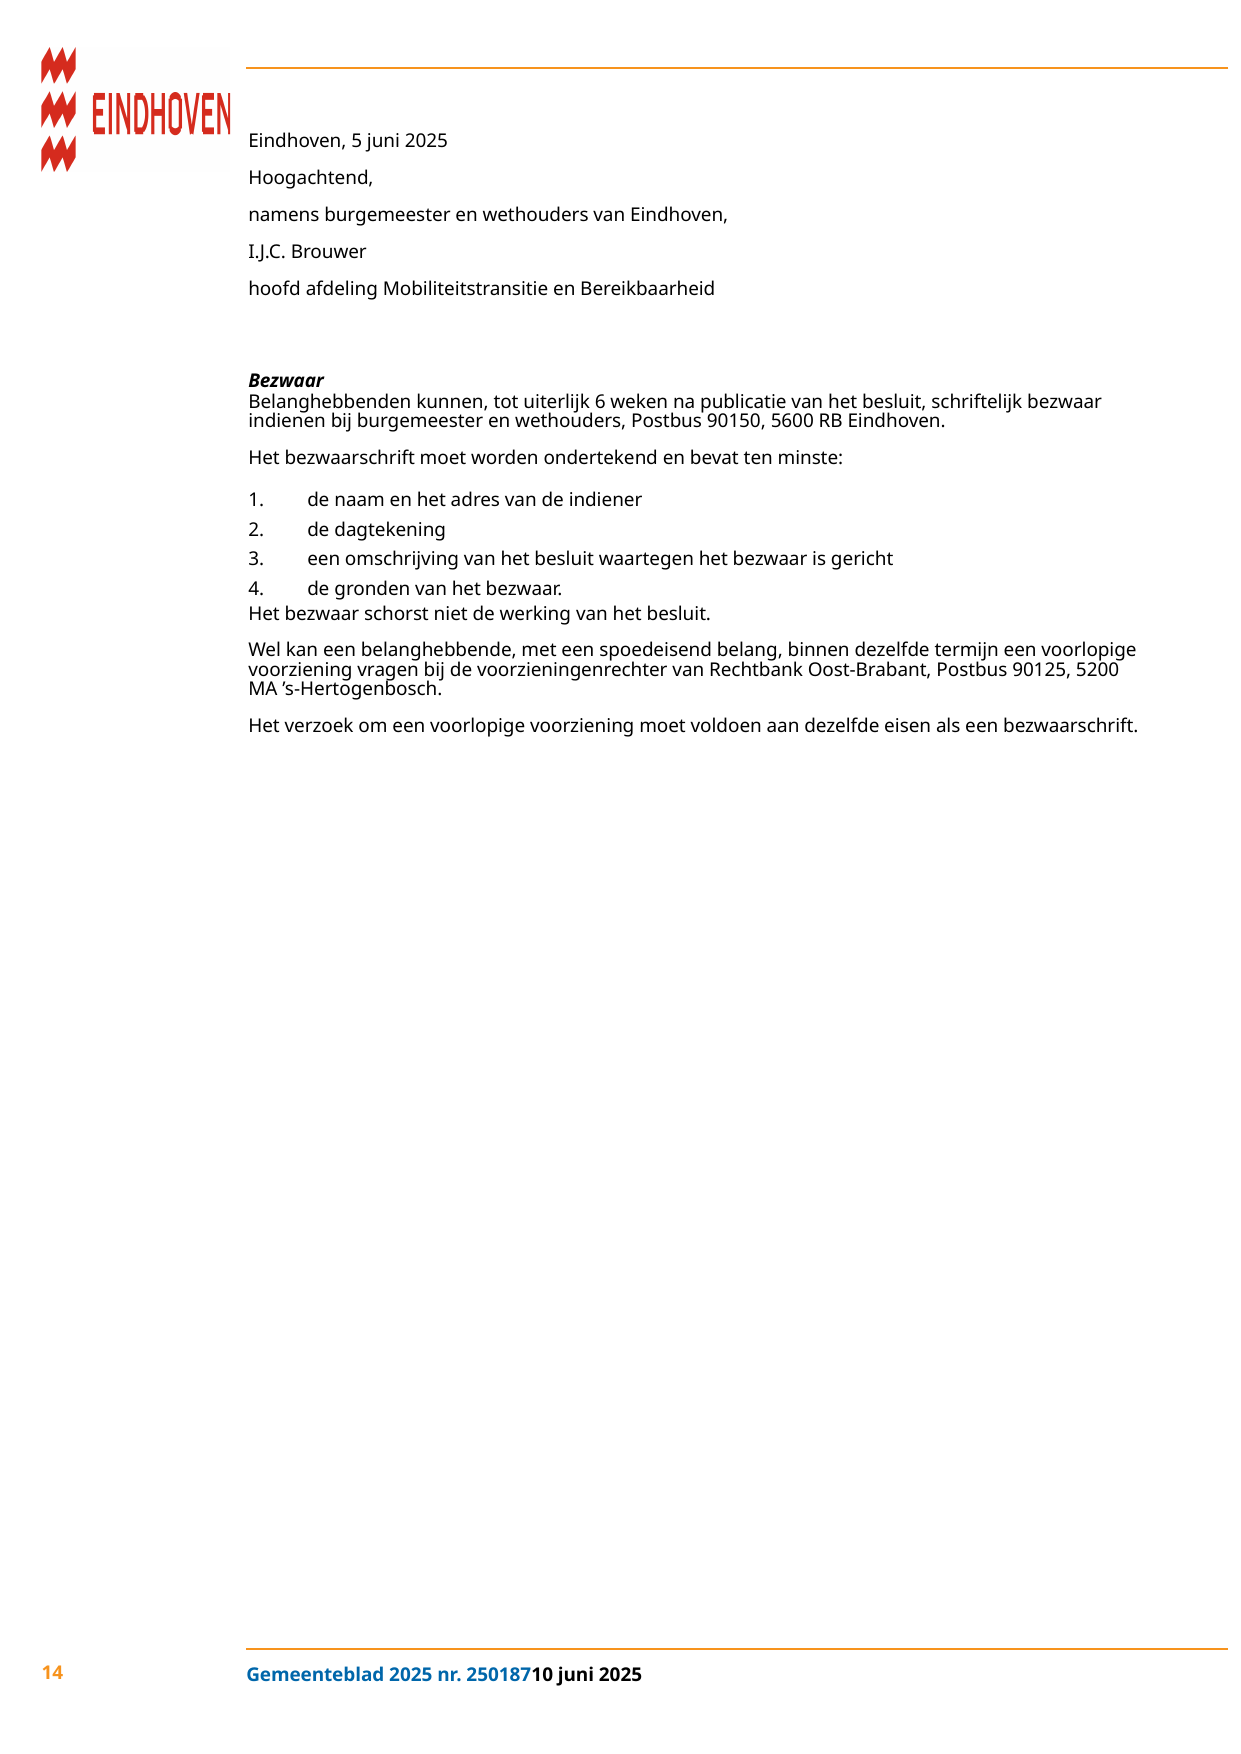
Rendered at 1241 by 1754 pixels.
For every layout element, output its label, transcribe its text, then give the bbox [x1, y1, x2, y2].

list de dagtekening [248, 516, 1152, 541]
text Het bezwaarschrift moet worden ondertekend en bevat ten minste: [248, 449, 1152, 468]
text Het verzoek om een voorlopige voorziening moet voldoen aan dezelfde eisen als een bezwaarschrift. [248, 717, 1152, 736]
picture [41, 47, 231, 172]
text Wel kan een belanghebbende, met een spoedeisend belang, binnen dezelfde termijn een voorlopige voorziening vragen bij de voorzieningenrechter van Rechtbank Oost-Brabant, Postbus 90125, 5200 MA ’s-Hertogenbosch. [248, 641, 1152, 699]
list de naam en het adres van de indiener [248, 486, 1152, 512]
list de gronden van het bezwaar. [248, 575, 1152, 601]
text Bezwaar [248, 367, 1152, 393]
text Het bezwaar schorst niet de werking van het besluit. [248, 604, 1152, 624]
text hoofd afdeling Mobiliteitstransitie en Bereikbaarheid [248, 280, 1152, 299]
text namens burgemeester en wethouders van Eindhoven, [248, 206, 1152, 225]
text Hoogachtend, [248, 169, 1152, 188]
text I.J.C. Brouwer [248, 243, 1152, 262]
text Eindhoven, 5 juni 2025 [248, 132, 1152, 151]
list een omschrijving van het besluit waartegen het bezwaar is gericht [248, 545, 1152, 571]
text Belanghebbenden kunnen, tot uiterlijk 6 weken na publicatie van het besluit, schriftelijk bezwaar indienen bij burgemeester en wethouders, Postbus 90150, 5600 RB Eindhoven. [248, 393, 1152, 431]
